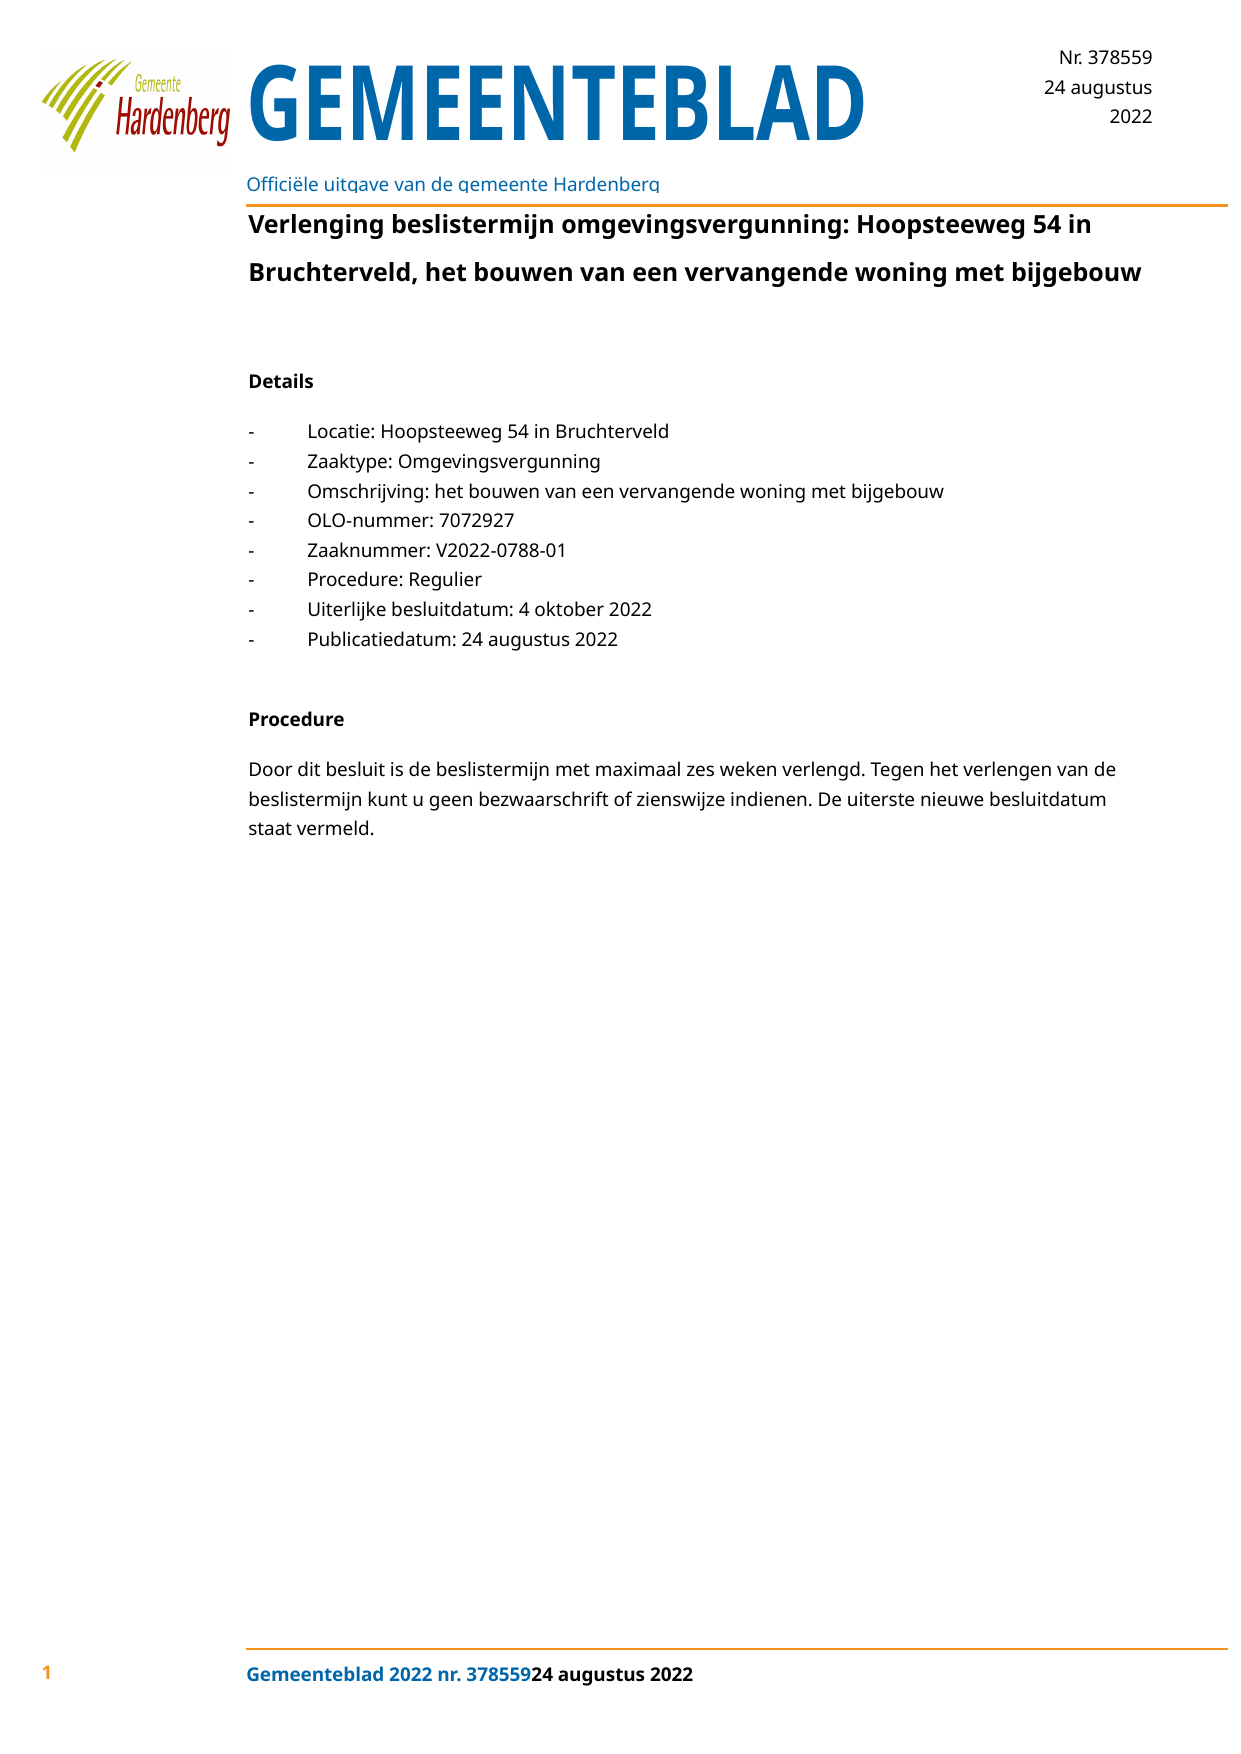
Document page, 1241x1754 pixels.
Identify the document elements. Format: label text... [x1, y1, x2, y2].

picture [41, 47, 231, 172]
list Publicatiedatum: 24 augustus 2022 [248, 626, 1152, 652]
text Procedure [248, 706, 1152, 732]
list Procedure: Regulier [248, 567, 1152, 592]
list Locatie: Hoopsteeweg 54 in Bruchterveld [248, 419, 1152, 444]
list OLO-nummer: 7072927 [248, 507, 1152, 533]
text Door dit besluit is de beslistermijn met maximaal zes weken verlengd. Tegen het verlengen van de beslistermijn kunt u geen bezwaarschrift of zienswijze indienen. De uiterste nieuwe besluitdatum staat vermeld. [248, 756, 1152, 841]
list Zaaktype: Omgevingsvergunning [248, 448, 1152, 474]
list Uiterlijke besluitdatum: 4 oktober 2022 [248, 596, 1152, 622]
text Details [248, 368, 1152, 394]
list Omschrijving: het bouwen van een vervangende woning met bijgebouw [248, 478, 1152, 504]
text Verlenging beslistermijn omgevingsvergunning: Hoopsteeweg 54 in Bruchterveld, het bouwen van een vervangende woning met bijgebouw [248, 207, 1152, 288]
list Zaaknummer: V2022-0788-01 [248, 537, 1152, 563]
